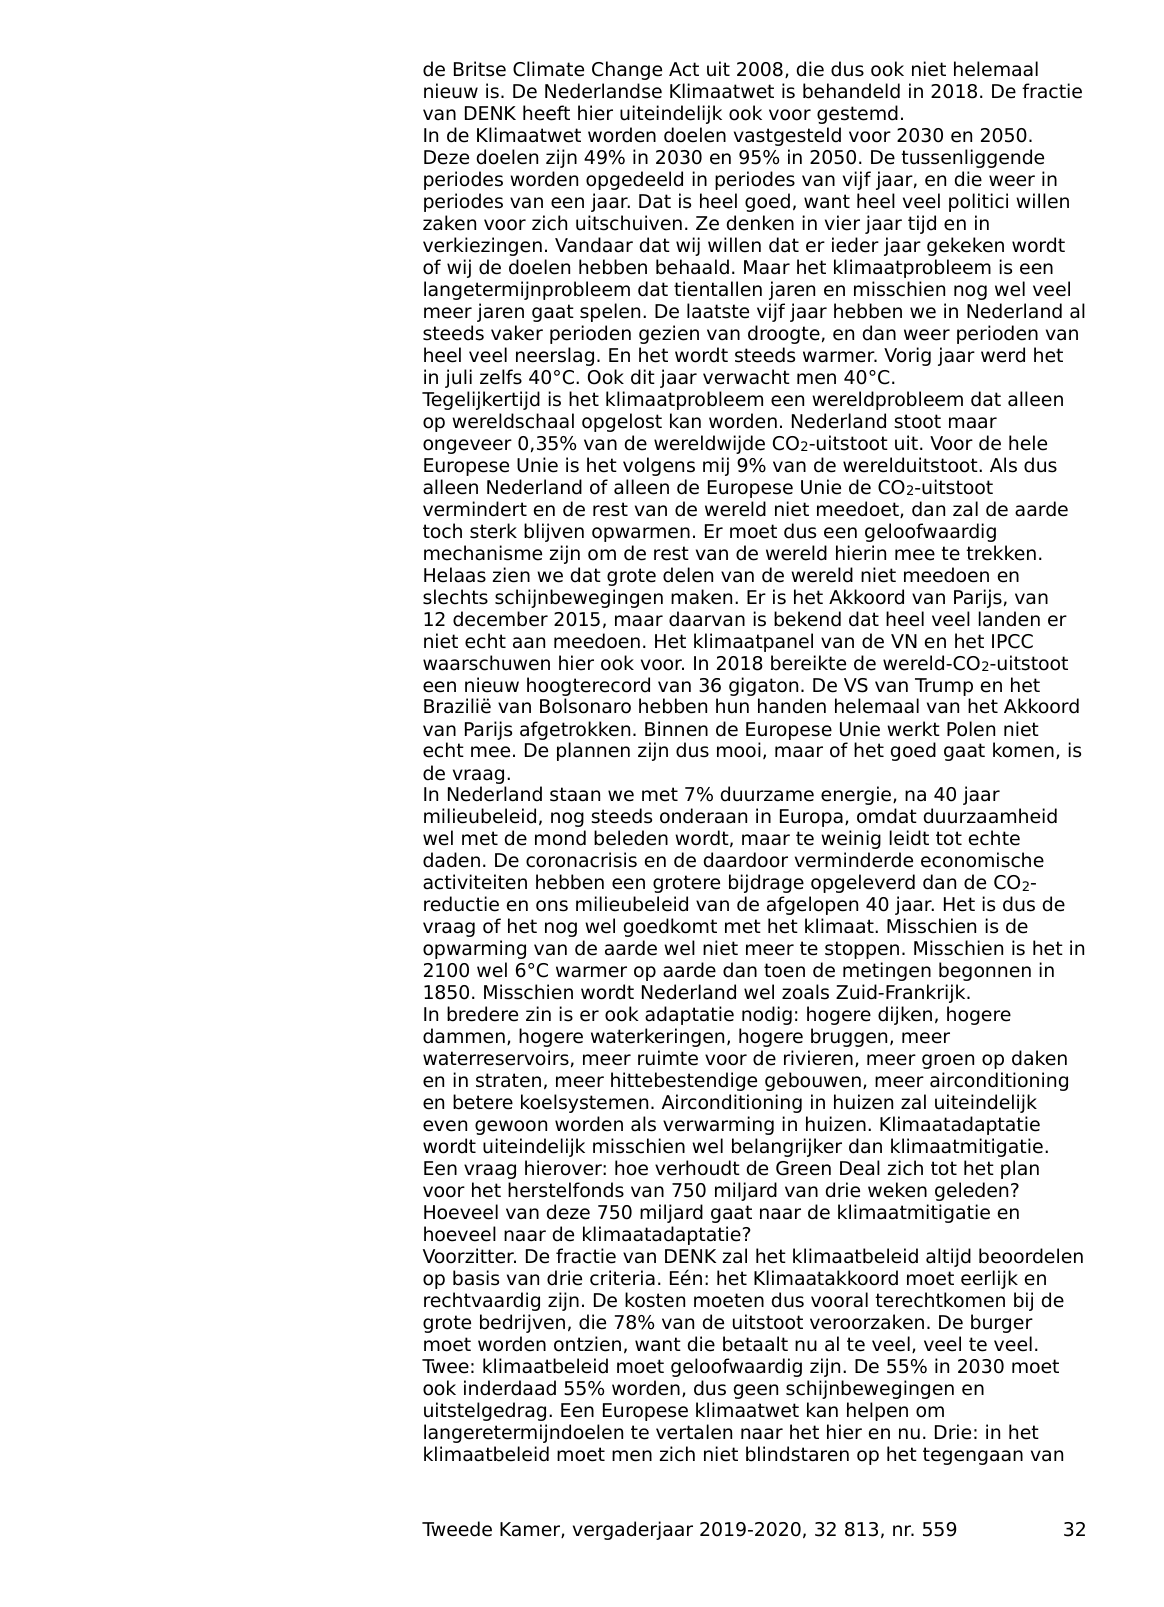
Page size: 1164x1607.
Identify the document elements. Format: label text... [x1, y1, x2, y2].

text Tegelijkertijd is het klimaatprobleem een wereldprobleem dat alleen op wereldschaal opgelost kan worden. Nederland stoot maar ongeveer 0,35% van de wereldwijde CO2-uitstoot uit. Voor de hele Europese Unie is het volgens mij 9% van de werelduitstoot. Als dus alleen Nederland of alleen de Europese Unie de CO2-uitstoot vermindert en de rest van de wereld niet meedoet, dan zal de aarde toch sterk blijven opwarmen. Er moet dus een geloofwaardig mechanisme zijn om de rest van de wereld hierin mee te trekken. Helaas zien we dat grote delen van de wereld niet meedoen en slechts schijnbewegingen maken. Er is het Akkoord van Parijs, van 12 december 2015, maar daarvan is bekend dat heel veel landen er niet echt aan meedoen. Het klimaatpanel van de VN en het IPCC waarschuwen hier ook voor. In 2018 bereikte de wereld-CO2-uitstoot een nieuw hoogterecord van 36 gigaton. De VS van Trump en het Brazilië van Bolsonaro hebben hun handen helemaal van het Akkoord van Parijs afgetrokken. Binnen de Europese Unie werkt Polen niet echt mee. De plannen zijn dus mooi, maar of het goed gaat komen, is de vraag. [422, 389, 1087, 784]
text In bredere zin is er ook adaptatie nodig: hogere dijken, hogere dammen, hogere waterkeringen, hogere bruggen, meer waterreservoirs, meer ruimte voor de rivieren, meer groen op daken en in straten, meer hittebestendige gebouwen, meer airconditioning en betere koelsystemen. Airconditioning in huizen zal uiteindelijk even gewoon worden als verwarming in huizen. Klimaatadaptatie wordt uiteindelijk misschien wel belangrijker dan klimaatmitigatie. Een vraag hierover: hoe verhoudt de Green Deal zich tot het plan voor het herstelfonds van 750 miljard van drie weken geleden? Hoeveel van deze 750 miljard gaat naar de klimaatmitigatie en hoeveel naar de klimaatadaptatie? [422, 1004, 1087, 1246]
text In de Klimaatwet worden doelen vastgesteld voor 2030 en 2050. Deze doelen zijn 49% in 2030 en 95% in 2050. De tussenliggende periodes worden opgedeeld in periodes van vijf jaar, en die weer in periodes van een jaar. Dat is heel goed, want heel veel politici willen zaken voor zich uitschuiven. Ze denken in vier jaar tijd en in verkiezingen. Vandaar dat wij willen dat er ieder jaar gekeken wordt of wij de doelen hebben behaald. Maar het klimaatprobleem is een langetermijnprobleem dat tientallen jaren en misschien nog wel veel meer jaren gaat spelen. De laatste vijf jaar hebben we in Nederland al steeds vaker perioden gezien van droogte, en dan weer perioden van heel veel neerslag. En het wordt steeds warmer. Vorig jaar werd het in juli zelfs 40°C. Ook dit jaar verwacht men 40°C. [422, 125, 1087, 389]
text de Britse Climate Change Act uit 2008, die dus ook niet helemaal nieuw is. De Nederlandse Klimaatwet is behandeld in 2018. De fractie van DENK heeft hier uiteindelijk ook voor gestemd. [422, 59, 1087, 125]
text Voorzitter. De fractie van DENK zal het klimaatbeleid altijd beoordelen op basis van drie criteria. Eén: het Klimaatakkoord moet eerlijk en rechtvaardig zijn. De kosten moeten dus vooral terechtkomen bij de grote bedrijven, die 78% van de uitstoot veroorzaken. De burger moet worden ontzien, want die betaalt nu al te veel, veel te veel. Twee: klimaatbeleid moet geloofwaardig zijn. De 55% in 2030 moet ook inderdaad 55% worden, dus geen schijnbewegingen en uitstelgedrag. Een Europese klimaatwet kan helpen om langeretermijndoelen te vertalen naar het hier en nu. Drie: in het klimaatbeleid moet men zich niet blindstaren op het tegengaan van [422, 1246, 1087, 1466]
text In Nederland staan we met 7% duurzame energie, na 40 jaar milieubeleid, nog steeds onderaan in Europa, omdat duurzaamheid wel met de mond beleden wordt, maar te weinig leidt tot echte daden. De coronacrisis en de daardoor verminderde economische activiteiten hebben een grotere bijdrage opgeleverd dan de CO2-reductie en ons milieubeleid van de afgelopen 40 jaar. Het is dus de vraag of het nog wel goedkomt met het klimaat. Misschien is de opwarming van de aarde wel niet meer te stoppen. Misschien is het in 2100 wel 6°C warmer op aarde dan toen de metingen begonnen in 1850. Misschien wordt Nederland wel zoals Zuid-Frankrijk. [422, 784, 1087, 1004]
